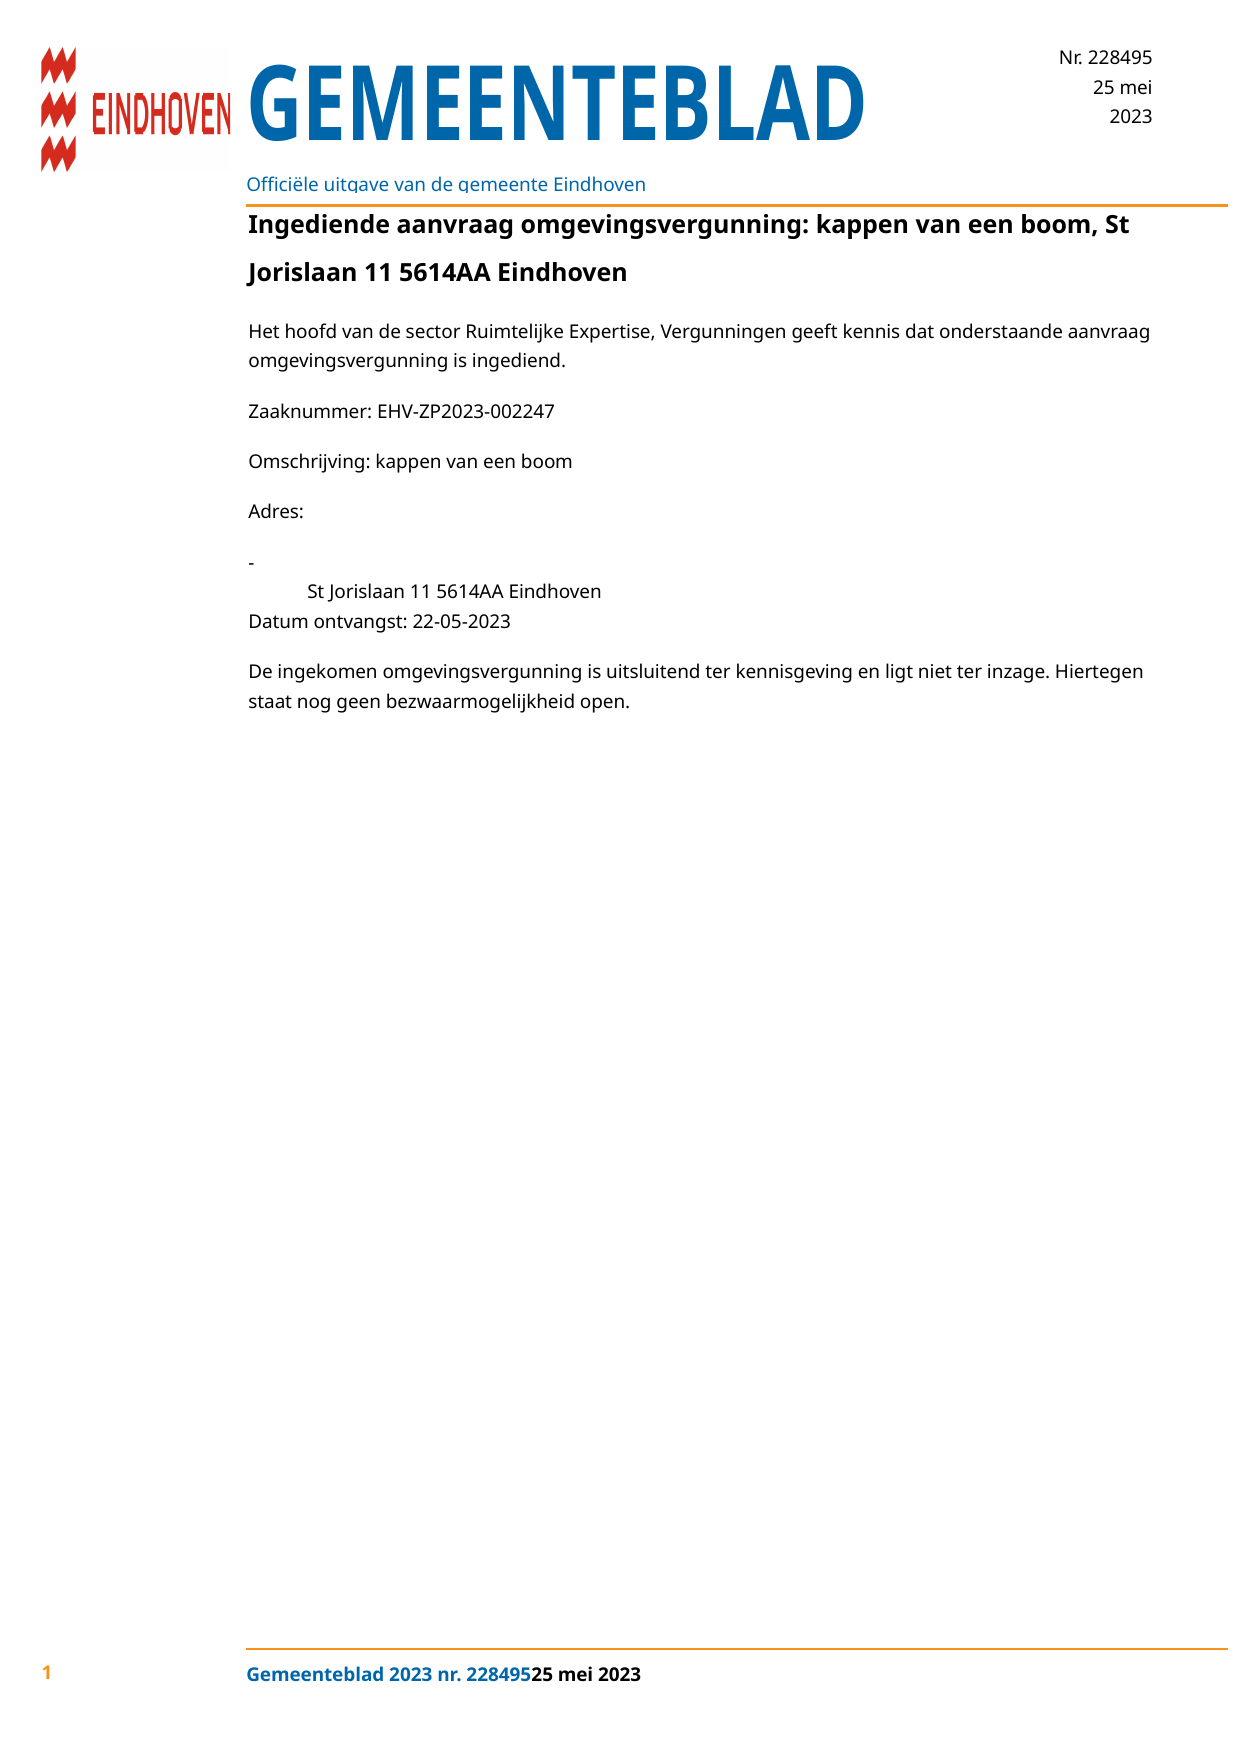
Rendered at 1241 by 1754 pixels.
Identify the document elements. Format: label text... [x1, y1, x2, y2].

text Adres: [248, 499, 1152, 524]
list St Jorislaan 11 5614AA Eindhoven [248, 579, 1152, 604]
picture [41, 47, 231, 172]
text Datum ontvangst: 22-05-2023 [248, 608, 1152, 634]
text De ingekomen omgevingsvergunning is uitsluitend ter kennisgeving en ligt niet ter inzage. Hiertegen staat nog geen bezwaarmogelijkheid open. [248, 659, 1152, 714]
text Ingediende aanvraag omgevingsvergunning: kappen van een boom, St Jorislaan 11 5614AA Eindhoven [248, 207, 1152, 288]
text Het hoofd van de sector Ruimtelijke Expertise, Vergunningen geeft kennis dat onderstaande aanvraag omgevingsvergunning is ingediend. [248, 318, 1152, 373]
text Zaaknummer: EHV-ZP2023-002247 [248, 398, 1152, 424]
text Omschrijving: kappen van een boom [248, 448, 1152, 474]
